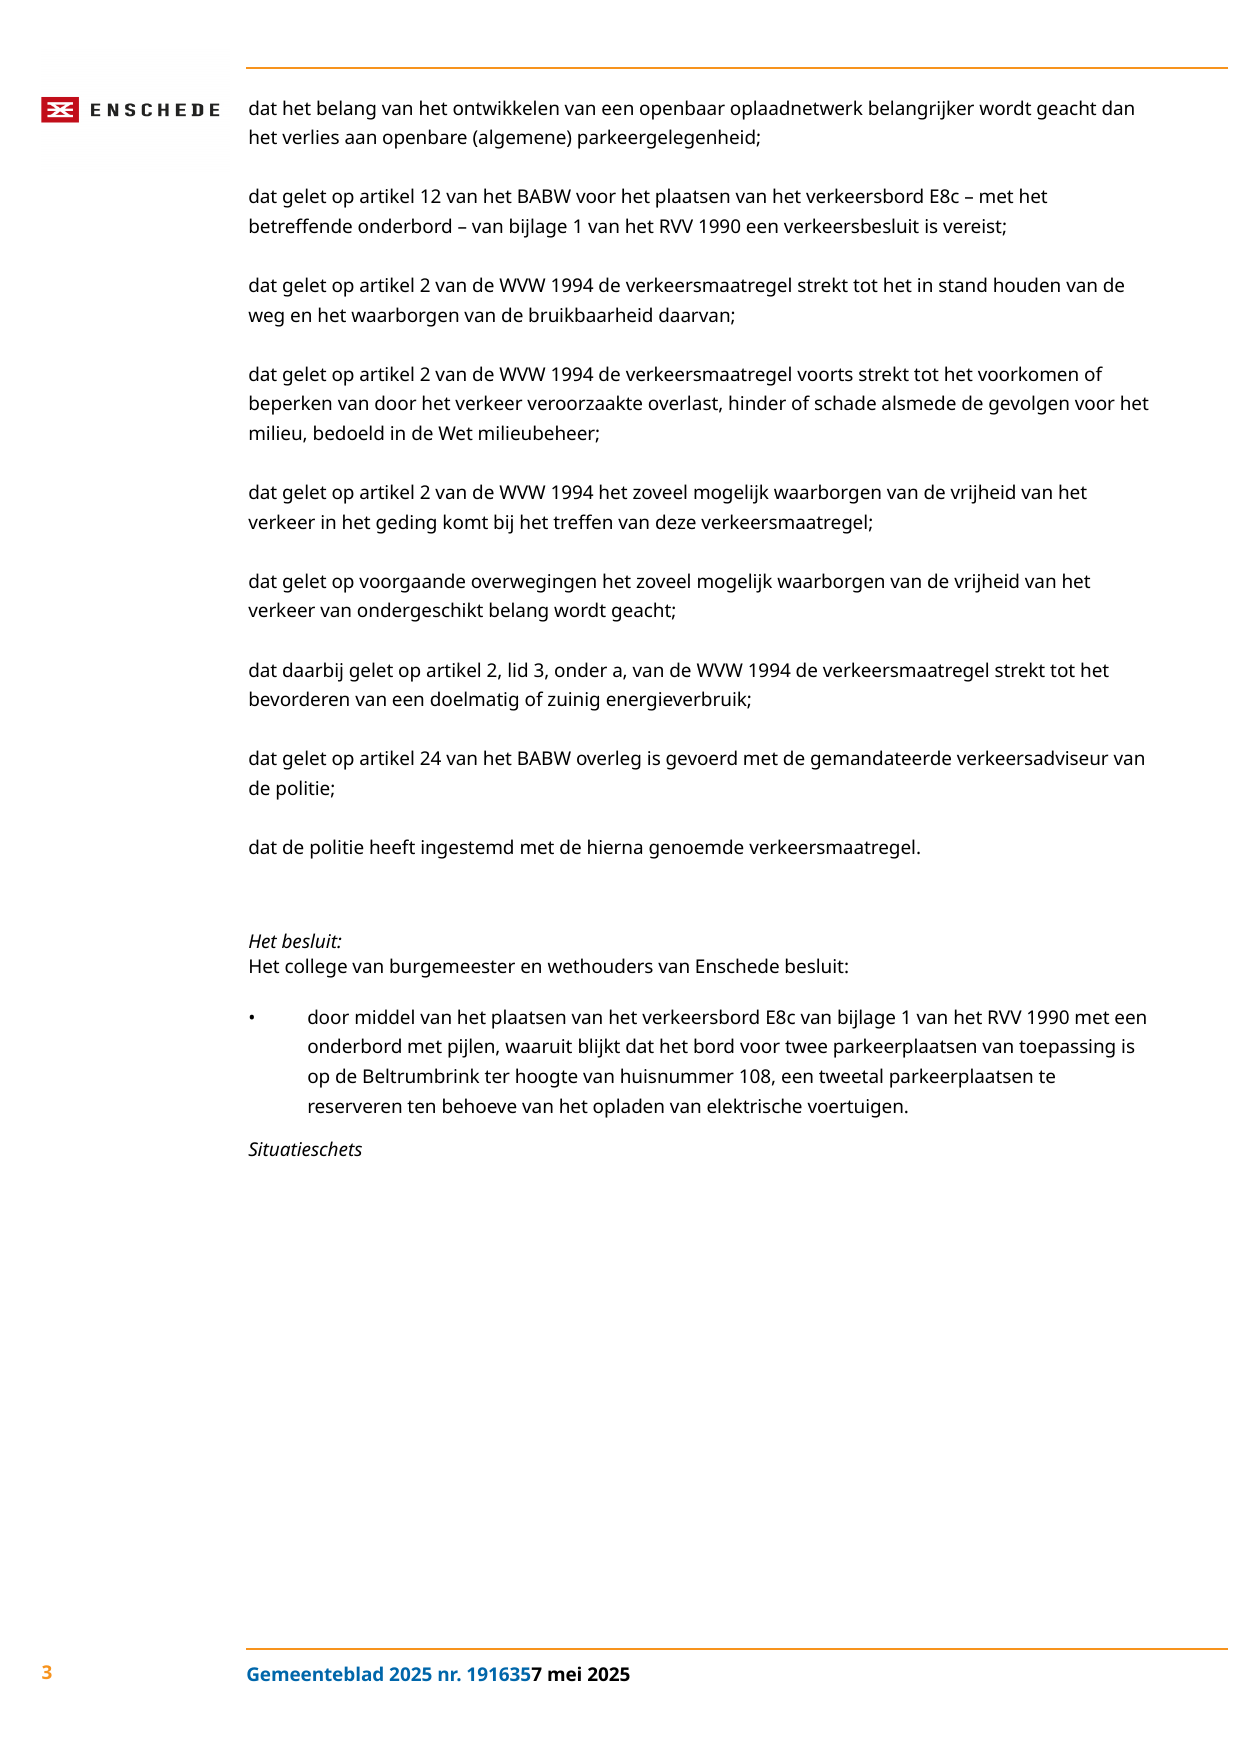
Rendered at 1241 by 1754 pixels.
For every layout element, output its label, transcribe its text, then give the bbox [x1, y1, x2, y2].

text dat gelet op artikel 2 van de WVW 1994 het zoveel mogelijk waarborgen van de vrijheid van het verkeer in het geding komt bij het treffen van deze verkeersmaatregel; [248, 479, 1152, 535]
text dat gelet op artikel 12 van het BABW voor het plaatsen van het verkeersbord E8c – met het betreffende onderbord – van bijlage 1 van het RVV 1990 een verkeersbesluit is vereist; [248, 183, 1152, 239]
text dat het belang van het ontwikkelen van een openbaar oplaadnetwerk belangrijker wordt geacht dan het verlies aan openbare (algemene) parkeergelegenheid; [248, 95, 1152, 150]
text Situatieschets [248, 1136, 1152, 1162]
text dat gelet op artikel 2 van de WVW 1994 de verkeersmaatregel voorts strekt tot het voorkomen of beperken van door het verkeer veroorzaakte overlast, hinder of schade alsmede de gevolgen voor het milieu, bedoeld in de Wet milieubeheer; [248, 361, 1152, 446]
text dat daarbij gelet op artikel 2, lid 3, onder a, van de WVW 1994 de verkeersmaatregel strekt tot het bevorderen van een doelmatig of zuinig energieverbruik; [248, 657, 1152, 712]
text Het college van burgemeester en wethouders van Enschede besluit: [248, 954, 1152, 979]
text Het besluit: [248, 928, 1152, 954]
text dat gelet op artikel 24 van het BABW overleg is gevoerd met de gemandateerde verkeersadviseur van de politie; [248, 746, 1152, 801]
list door middel van het plaatsen van het verkeersbord E8c van bijlage 1 van het RVV 1990 met een onderbord met pijlen, waaruit blijkt dat het bord voor twee parkeerplaatsen van toepassing is op de Beltrumbrink ter hoogte van huisnummer 108, een tweetal parkeerplaatsen te reserveren ten behoeve van het opladen van elektrische voertuigen. [248, 1004, 1152, 1118]
text dat de politie heeft ingestemd met de hierna genoemde verkeersmaatregel. [248, 834, 1152, 860]
picture [41, 47, 231, 172]
text dat gelet op voorgaande overwegingen het zoveel mogelijk waarborgen van de vrijheid van het verkeer van ondergeschikt belang wordt geacht; [248, 568, 1152, 623]
text dat gelet op artikel 2 van de WVW 1994 de verkeersmaatregel strekt tot het in stand houden van de weg en het waarborgen van de bruikbaarheid daarvan; [248, 272, 1152, 328]
